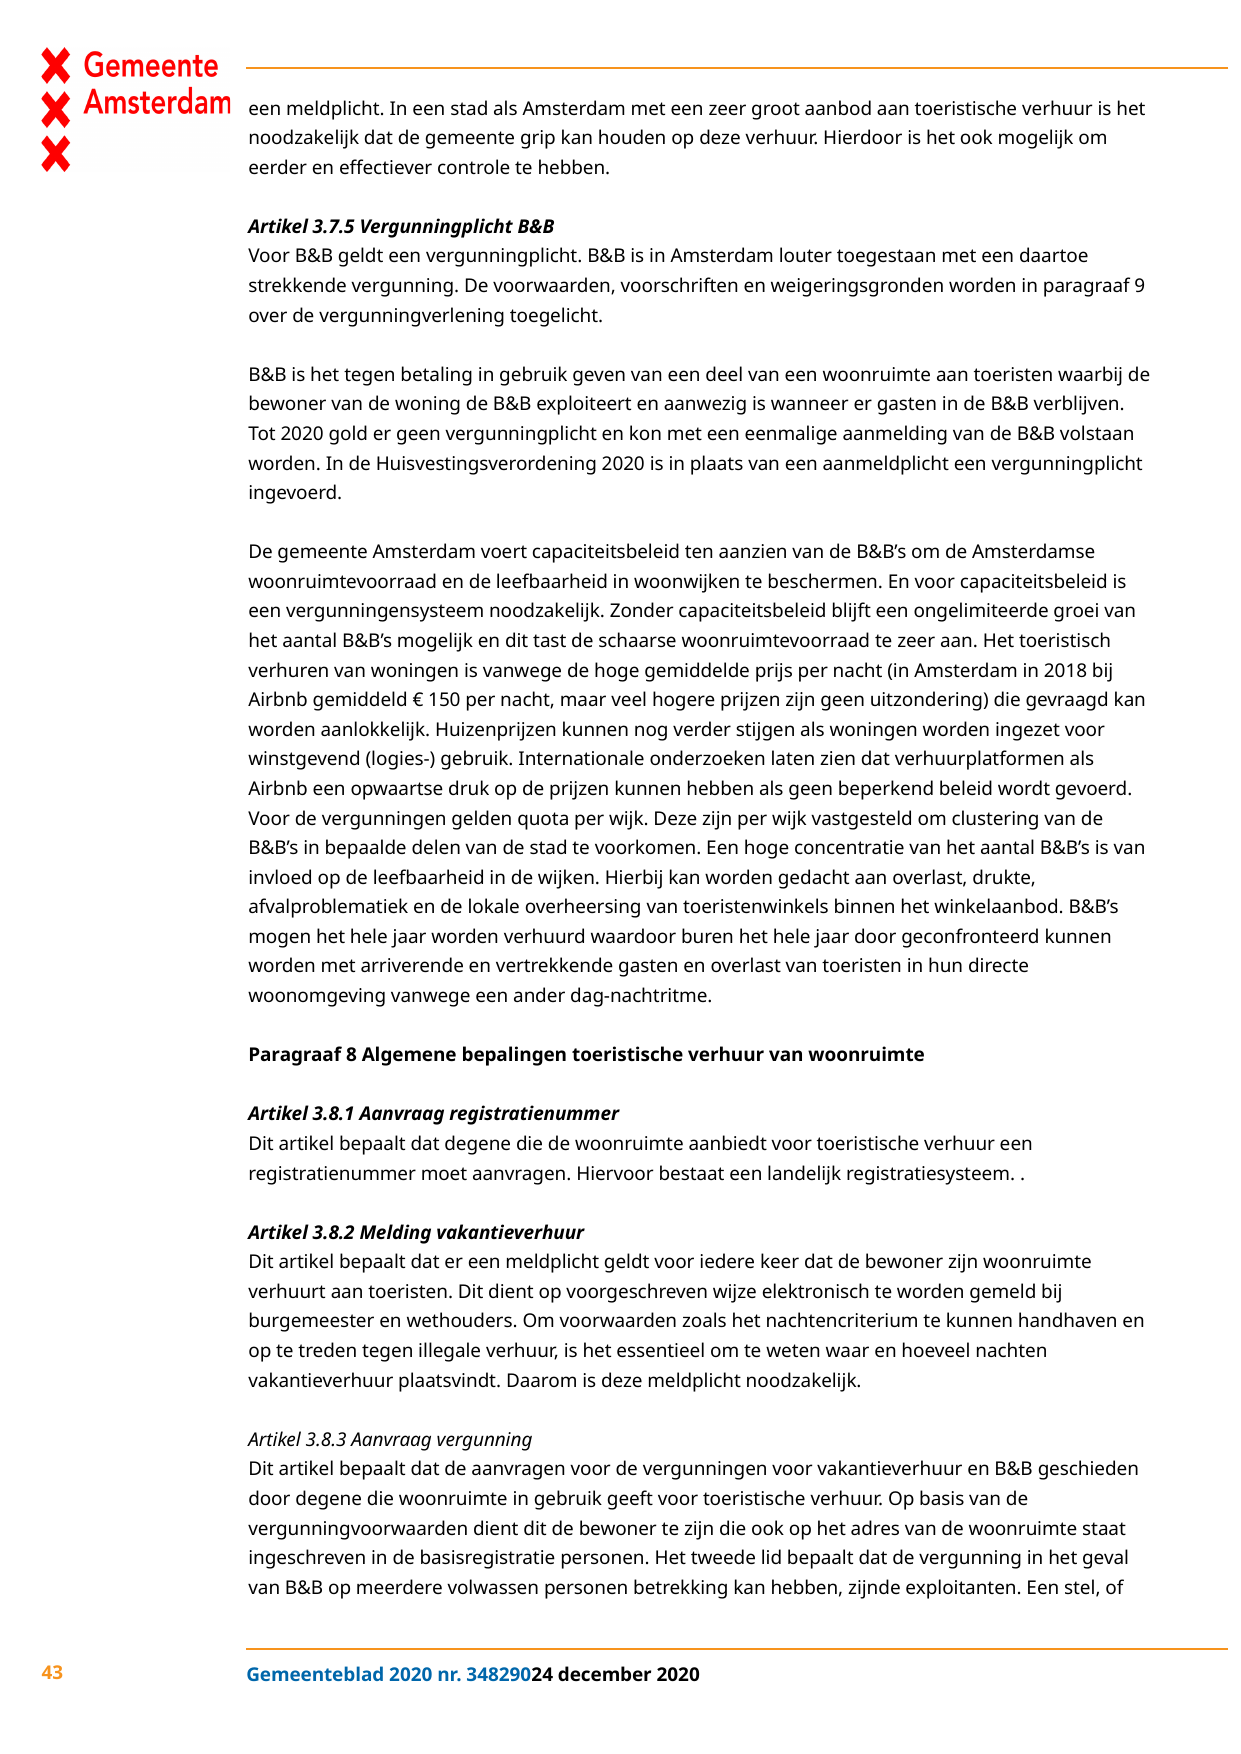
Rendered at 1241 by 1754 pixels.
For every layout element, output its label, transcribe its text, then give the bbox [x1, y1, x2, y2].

text Artikel 3.7.5 Vergunningplicht B&B [248, 213, 1152, 239]
text Paragraaf 8 Algemene bepalingen toeristische verhuur van woonruimte [248, 1041, 1152, 1067]
picture [41, 47, 231, 172]
text een meldplicht. In een stad als Amsterdam met een zeer groot aanbod aan toeristische verhuur is het noodzakelijk dat de gemeente grip kan houden op deze verhuur. Hierdoor is het ook mogelijk om eerder en effectiever controle te hebben. [248, 95, 1152, 180]
text Dit artikel bepaalt dat er een meldplicht geldt voor iedere keer dat de bewoner zijn woonruimte verhuurt aan toeristen. Dit dient op voorgeschreven wijze elektronisch te worden gemeld bij burgemeester en wethouders. Om voorwaarden zoals het nachtencriterium te kunnen handhaven en op te treden tegen illegale verhuur, is het essentieel om te weten waar en hoeveel nachten vakantieverhuur plaatsvindt. Daarom is deze meldplicht noodzakelijk. [248, 1248, 1152, 1393]
text Artikel 3.8.2 Melding vakantieverhuur [248, 1219, 1152, 1245]
text Artikel 3.8.1 Aanvraag registratienummer [248, 1101, 1152, 1126]
text Dit artikel bepaalt dat degene die de woonruimte aanbiedt voor toeristische verhuur een registratienummer moet aanvragen. Hiervoor bestaat een landelijk registratiesysteem. . [248, 1130, 1152, 1186]
text De gemeente Amsterdam voert capaciteitsbeleid ten aanzien van de B&B’s om de Amsterdamse woonruimtevoorraad en de leefbaarheid in woonwijken te beschermen. En voor capaciteitsbeleid is een vergunningensysteem noodzakelijk. Zonder capaciteitsbeleid blijft een ongelimiteerde groei van het aantal B&B’s mogelijk en dit tast de schaarse woonruimtevoorraad te zeer aan. Het toeristisch verhuren van woningen is vanwege de hoge gemiddelde prijs per nacht (in Amsterdam in 2018 bij Airbnb gemiddeld € 150 per nacht, maar veel hogere prijzen zijn geen uitzondering) die gevraagd kan worden aanlokkelijk. Huizenprijzen kunnen nog verder stijgen als woningen worden ingezet voor winstgevend (logies-) gebruik. Internationale onderzoeken laten zien dat verhuurplatformen als Airbnb een opwaartse druk op de prijzen kunnen hebben als geen beperkend beleid wordt gevoerd. Voor de vergunningen gelden quota per wijk. Deze zijn per wijk vastgesteld om clustering van de B&B’s in bepaalde delen van de stad te voorkomen. Een hoge concentratie van het aantal B&B’s is van invloed op de leefbaarheid in de wijken. Hierbij kan worden gedacht aan overlast, drukte, afvalproblematiek en de lokale overheersing van toeristenwinkels binnen het winkelaanbod. B&B’s mogen het hele jaar worden verhuurd waardoor buren het hele jaar door geconfronteerd kunnen worden met arriverende en vertrekkende gasten en overlast van toeristen in hun directe woonomgeving vanwege een ander dag-nachtritme. [248, 538, 1152, 1008]
text B&B is het tegen betaling in gebruik geven van een deel van een woonruimte aan toeristen waarbij de bewoner van de woning de B&B exploiteert en aanwezig is wanneer er gasten in de B&B verblijven. Tot 2020 gold er geen vergunningplicht en kon met een eenmalige aanmelding van de B&B volstaan worden. In de Huisvestingsverordening 2020 is in plaats van een aanmeldplicht een vergunningplicht ingevoerd. [248, 361, 1152, 505]
text Voor B&B geldt een vergunningplicht. B&B is in Amsterdam louter toegestaan met een daartoe strekkende vergunning. De voorwaarden, voorschriften en weigeringsgronden worden in paragraaf 9 over de vergunningverlening toegelicht. [248, 243, 1152, 328]
text Dit artikel bepaalt dat de aanvragen voor de vergunningen voor vakantieverhuur en B&B geschieden door degene die woonruimte in gebruik geeft voor toeristische verhuur. Op basis van de vergunningvoorwaarden dient dit de bewoner te zijn die ook op het adres van de woonruimte staat ingeschreven in de basisregistratie personen. Het tweede lid bepaalt dat de vergunning in het geval van B&B op meerdere volwassen personen betrekking kan hebben, zijnde exploitanten. Een stel, of [248, 1456, 1152, 1600]
text Artikel 3.8.3 Aanvraag vergunning [248, 1426, 1152, 1452]
